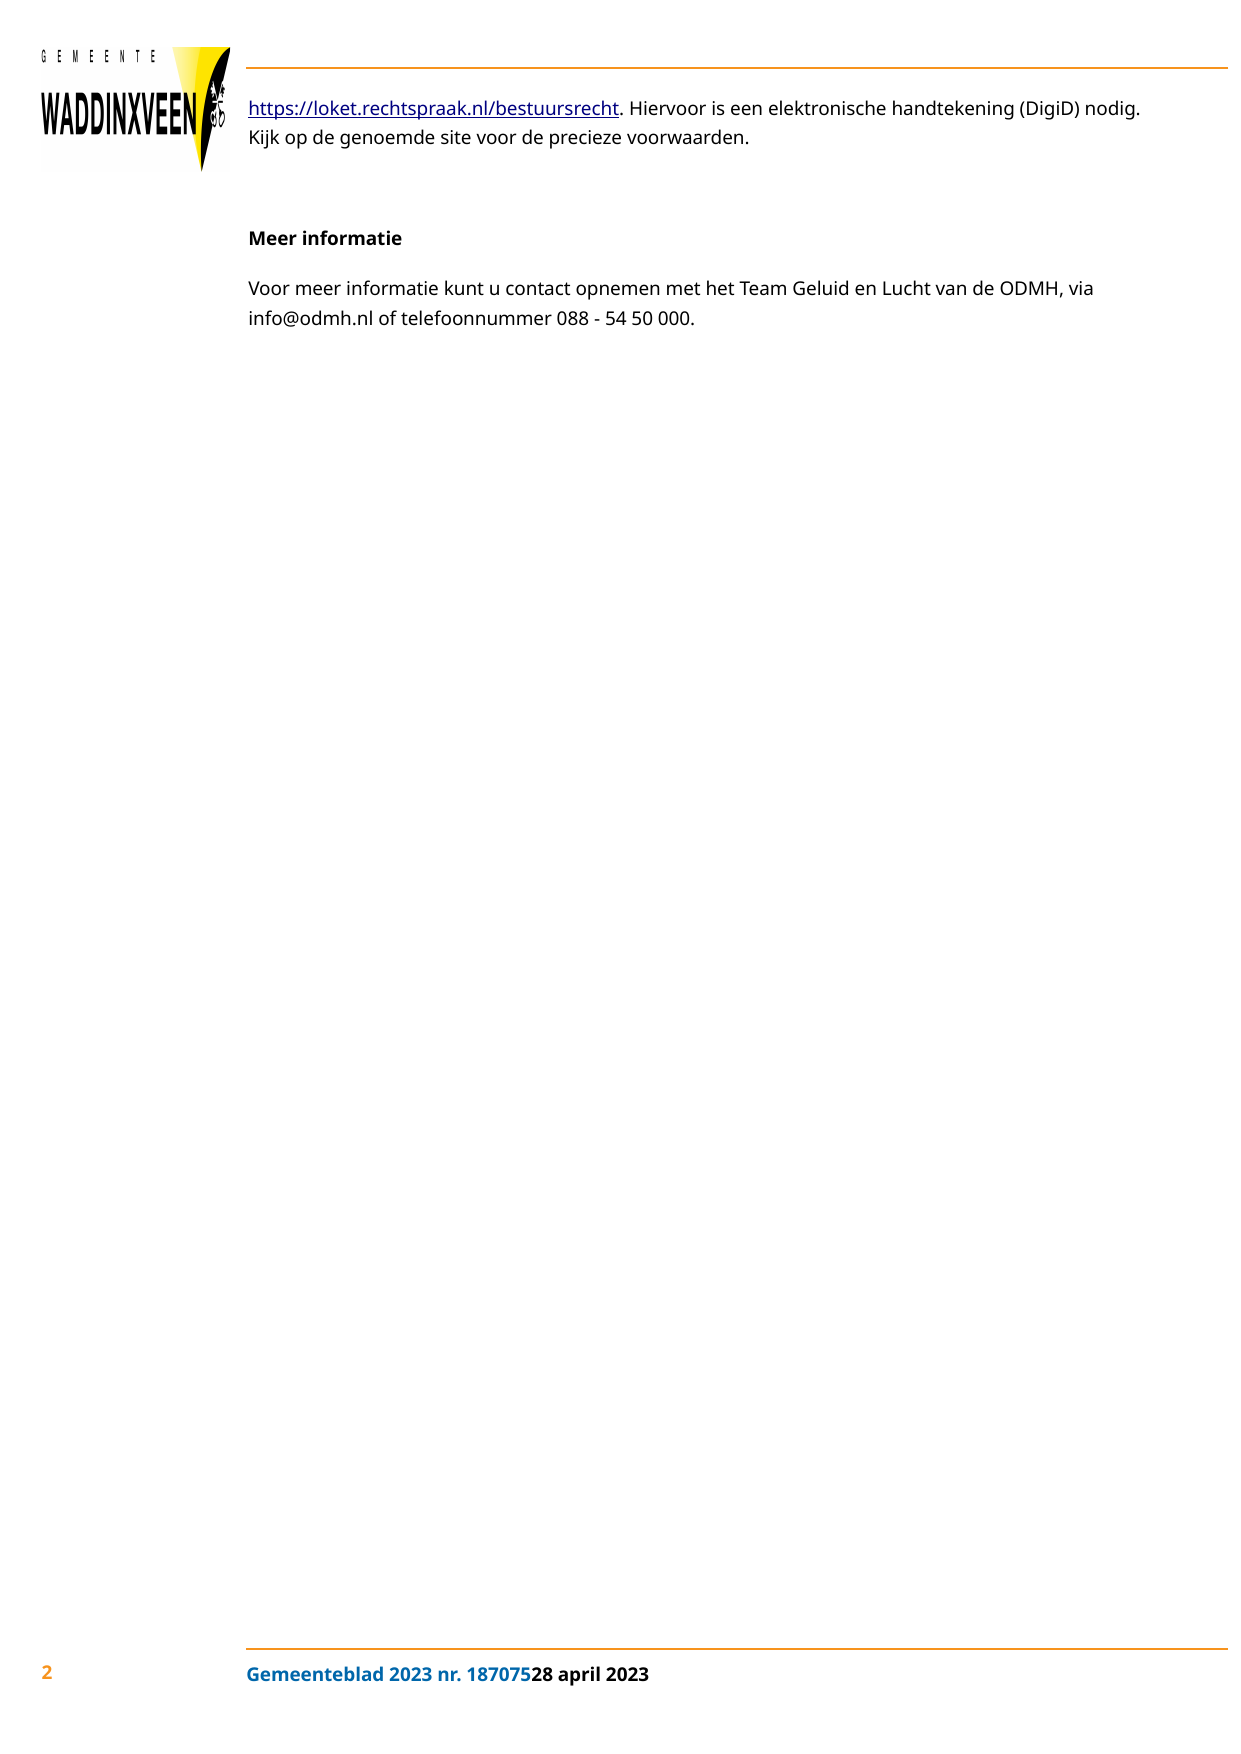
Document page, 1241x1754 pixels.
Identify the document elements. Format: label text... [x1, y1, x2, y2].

text Voor meer informatie kunt u contact opnemen met het Team Geluid en Lucht van de ODMH, via info@odmh.nl of telefoonnummer 088 - 54 50 000. [248, 276, 1152, 331]
text Meer informatie [248, 225, 1152, 251]
picture [41, 47, 231, 172]
text https://loket.rechtspraak.nl/bestuursrecht. Hiervoor is een elektronische handtekening (DigiD) nodig. Kijk op de genoemde site voor de precieze voorwaarden. [248, 95, 1152, 150]
